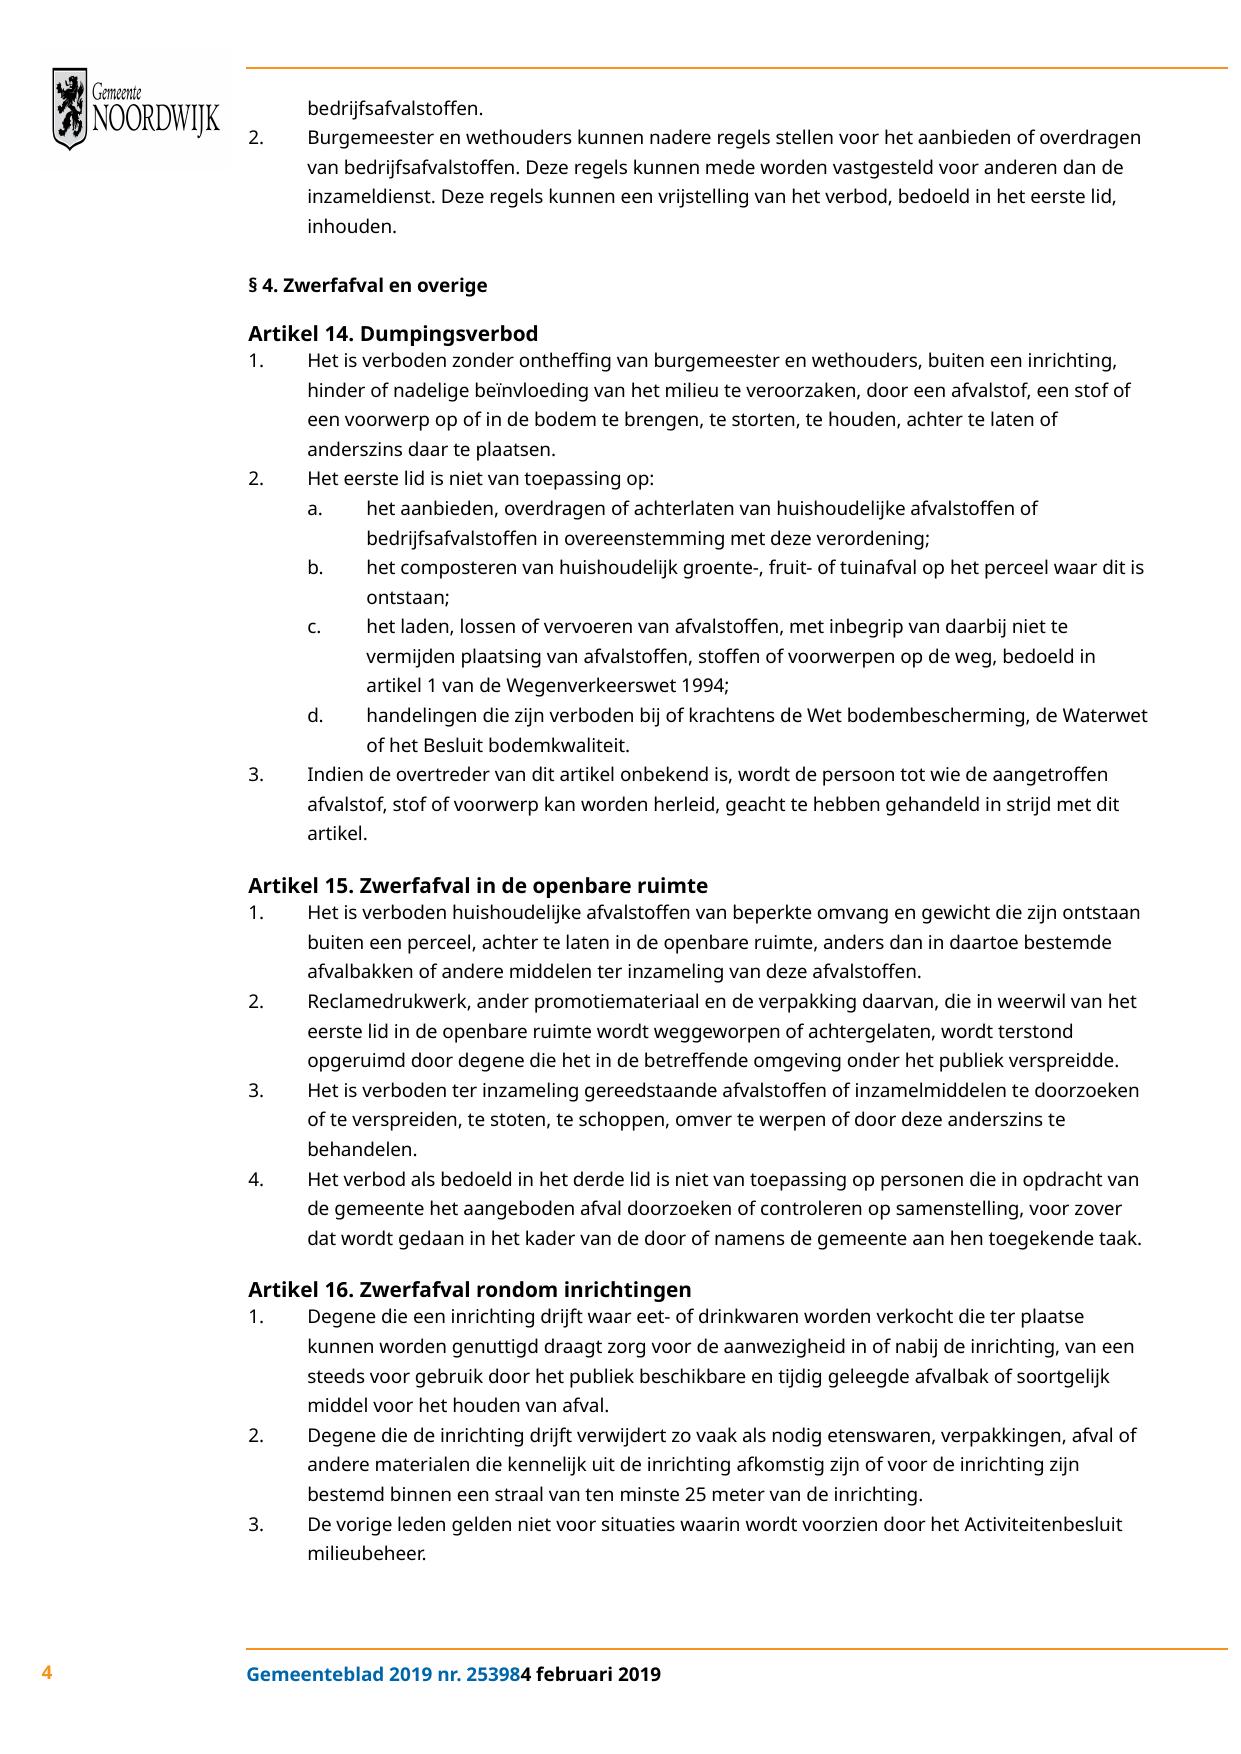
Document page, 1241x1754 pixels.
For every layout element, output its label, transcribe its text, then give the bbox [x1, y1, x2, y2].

list het laden, lossen of vervoeren van afvalstoffen, met inbegrip van daarbij niet te vermijden plaatsing van afvalstoffen, stoffen of voorwerpen op de weg, bedoeld in artikel 1 van de Wegenverkeerswet 1994; [307, 613, 1152, 698]
picture [41, 47, 231, 172]
text Artikel 16. Zwerfafval rondom inrichtingen [248, 1275, 1152, 1304]
list Degene die een inrichting drijft waar eet- of drinkwaren worden verkocht die ter plaatse kunnen worden genuttigd draagt zorg voor de aanwezigheid in of nabij de inrichting, van een steeds voor gebruik door het publiek beschikbare en tijdig geleegde afvalbak of soortgelijk middel voor het houden van afval. [248, 1304, 1152, 1418]
text § 4. Zwerfafval en overige [248, 272, 1152, 298]
list Indien de overtreder van dit artikel onbekend is, wordt de persoon tot wie de aangetroffen afvalstof, stof of voorwerp kan worden herleid, geacht te hebben gehandeld in strijd met dit artikel. [248, 761, 1152, 846]
list handelingen die zijn verboden bij of krachtens de Wet bodembescherming, de Waterwet of het Besluit bodemkwaliteit. [307, 702, 1152, 758]
list Het is verboden ter inzameling gereedstaande afvalstoffen of inzamelmiddelen te doorzoeken of te verspreiden, te stoten, te schoppen, omver te werpen of door deze anderszins te behandelen. [248, 1077, 1152, 1162]
list Het is verboden huishoudelijke afvalstoffen van beperkte omvang en gewicht die zijn ontstaan buiten een perceel, achter te laten in de openbare ruimte, anders dan in daartoe bestemde afvalbakken of andere middelen ter inzameling van deze afvalstoffen. [248, 899, 1152, 984]
list bedrijfsafvalstoffen. [248, 95, 1152, 121]
list het composteren van huishoudelijk groente-, fruit- of tuinafval op het perceel waar dit is ontstaan; [307, 554, 1152, 610]
list Burgemeester en wethouders kunnen nadere regels stellen voor het aanbieden of overdragen van bedrijfsafvalstoffen. Deze regels kunnen mede worden vastgesteld voor anderen dan de inzameldienst. Deze regels kunnen een vrijstelling van het verbod, bedoeld in het eerste lid, inhouden. [248, 124, 1152, 239]
list het aanbieden, overdragen of achterlaten van huishoudelijke afvalstoffen of bedrijfsafvalstoffen in overeenstemming met deze verordening; [307, 495, 1152, 551]
list Het verbod als bedoeld in het derde lid is niet van toepassing op personen die in opdracht van de gemeente het aangeboden afval doorzoeken of controleren op samenstelling, voor zover dat wordt gedaan in het kader van de door of namens de gemeente aan hen toegekende taak. [248, 1166, 1152, 1251]
list Reclamedrukwerk, ander promotiemateriaal en de verpakking daarvan, die in weerwil van het eerste lid in de openbare ruimte wordt weggeworpen of achtergelaten, wordt terstond opgeruimd door degene die het in de betreffende omgeving onder het publiek verspreidde. [248, 988, 1152, 1073]
list Degene die de inrichting drijft verwijdert zo vaak als nodig etenswaren, verpakkingen, afval of andere materialen die kennelijk uit de inrichting afkomstig zijn of voor de inrichting zijn bestemd binnen een straal van ten minste 25 meter van de inrichting. [248, 1422, 1152, 1507]
list Het is verboden zonder ontheffing van burgemeester en wethouders, buiten een inrichting, hinder of nadelige beïnvloeding van het milieu te veroorzaken, door een afvalstof, een stof of een voorwerp op of in de bodem te brengen, te storten, te houden, achter te laten of anderszins daar te plaatsen. [248, 347, 1152, 462]
text Artikel 15. Zwerfafval in de openbare ruimte [248, 871, 1152, 899]
list Het eerste lid is niet van toepassing op: [248, 466, 1152, 491]
list De vorige leden gelden niet voor situaties waarin wordt voorzien door het Activiteitenbesluit milieubeheer. [248, 1511, 1152, 1566]
text Artikel 14. Dumpingsverbod [248, 319, 1152, 347]
